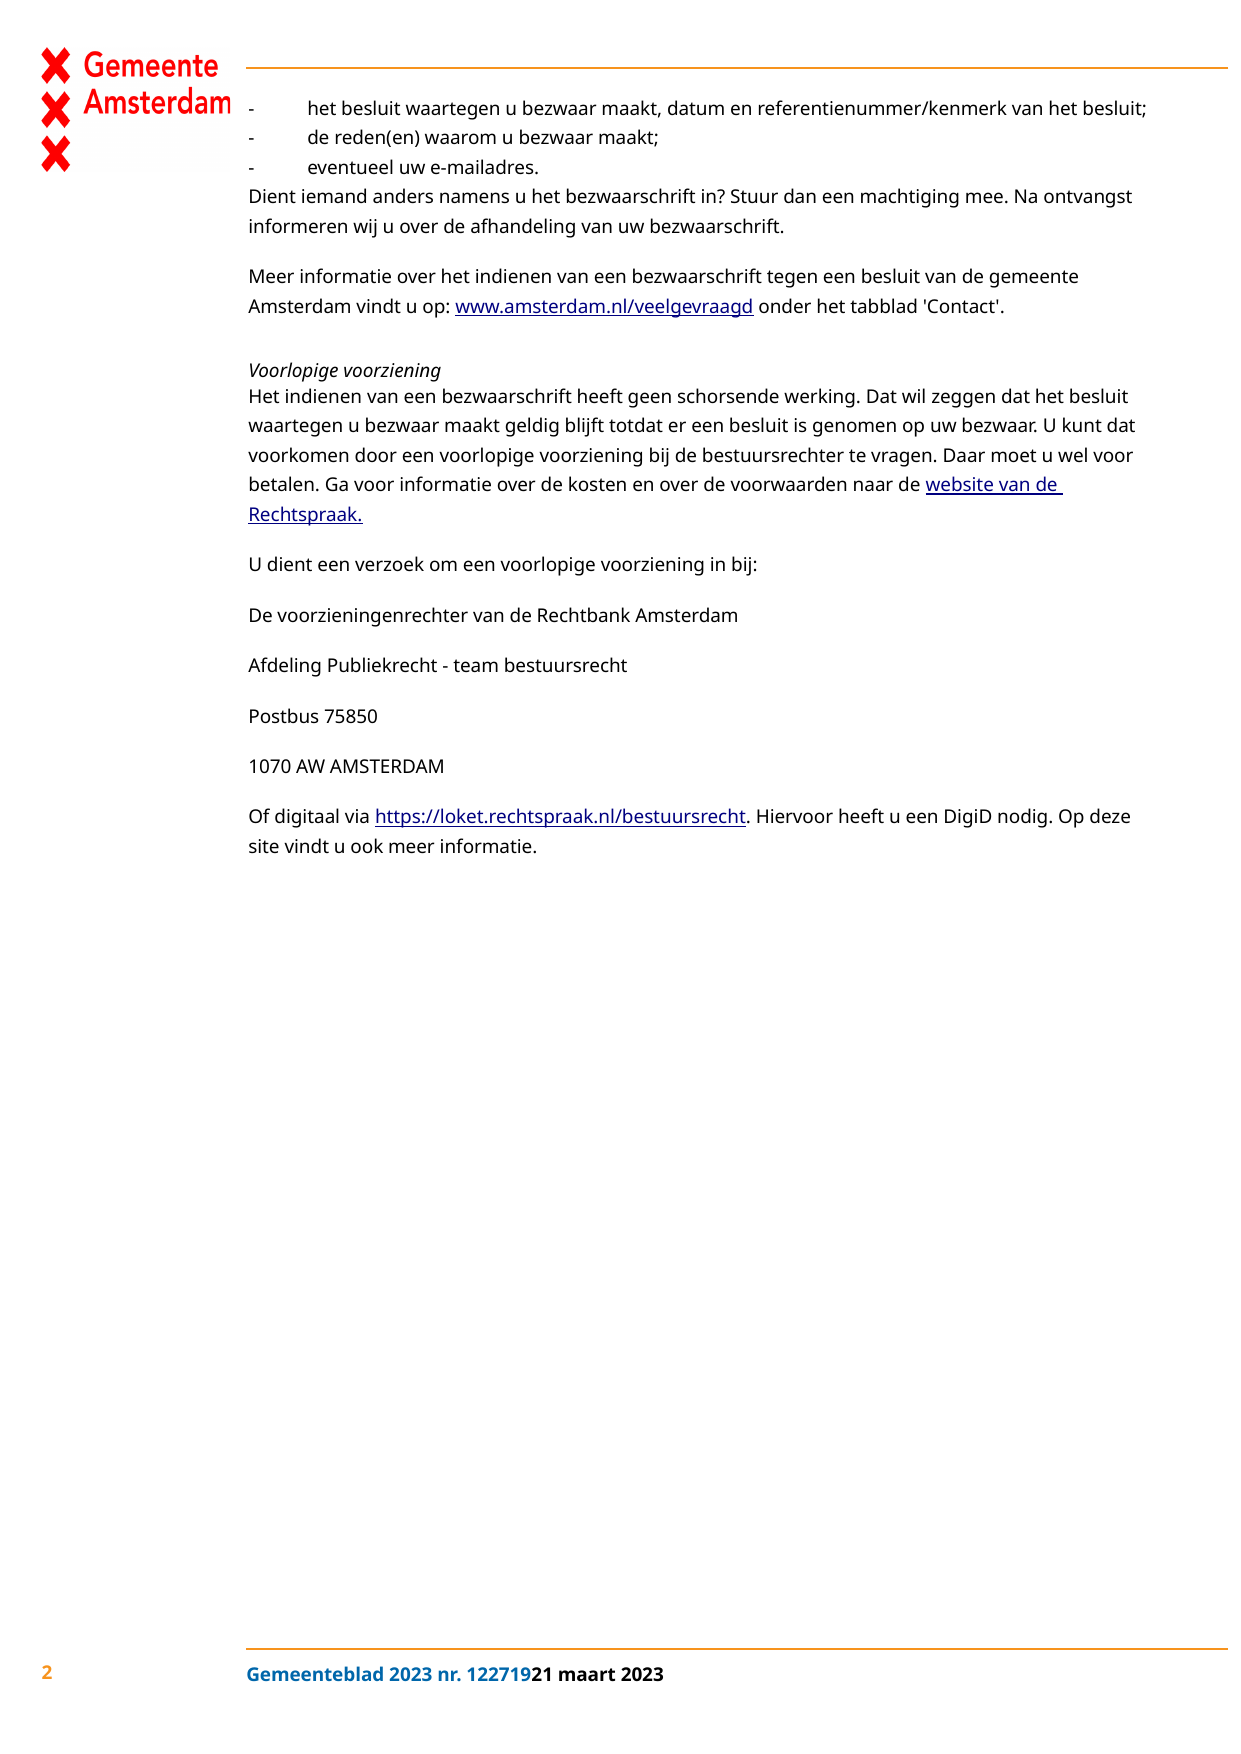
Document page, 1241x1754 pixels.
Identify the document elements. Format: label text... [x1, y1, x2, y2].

text De voorzieningenrechter van de Rechtbank Amsterdam [248, 602, 1152, 628]
picture [41, 47, 231, 172]
text U dient een verzoek om een voorlopige voorziening in bij: [248, 552, 1152, 577]
text Het indienen van een bezwaarschrift heeft geen schorsende werking. Dat wil zeggen dat het besluit waartegen u bezwaar maakt geldig blijft totdat er een besluit is genomen op uw bezwaar. U kunt dat voorkomen door een voorlopige voorziening bij de bestuursrechter te vragen. Daar moet u wel voor betalen. Ga voor informatie over de kosten en over de voorwaarden naar de website van de Rechtspraak. [248, 383, 1152, 527]
text Dient iemand anders namens u het bezwaarschrift in? Stuur dan een machtiging mee. Na ontvangst informeren wij u over de afhandeling van uw bezwaarschrift. [248, 183, 1152, 239]
text Meer informatie over het indienen van een bezwaarschrift tegen een besluit van de gemeente Amsterdam vindt u op: www.amsterdam.nl/veelgevraagd onder het tabblad 'Contact'. [248, 263, 1152, 319]
list de reden(en) waarom u bezwaar maakt; [248, 124, 1152, 150]
text Voorlopige voorziening [248, 357, 1152, 383]
text Afdeling Publiekrecht - team bestuursrecht [248, 652, 1152, 678]
text Of digitaal via https://loket.rechtspraak.nl/bestuursrecht. Hiervoor heeft u een DigiD nodig. Op deze site vindt u ook meer informatie. [248, 804, 1152, 859]
text Postbus 75850 [248, 703, 1152, 728]
text 1070 AW AMSTERDAM [248, 753, 1152, 779]
list eventueel uw e-mailadres. [248, 154, 1152, 180]
list het besluit waartegen u bezwaar maakt, datum en referentienummer/kenmerk van het besluit; [248, 95, 1152, 121]
